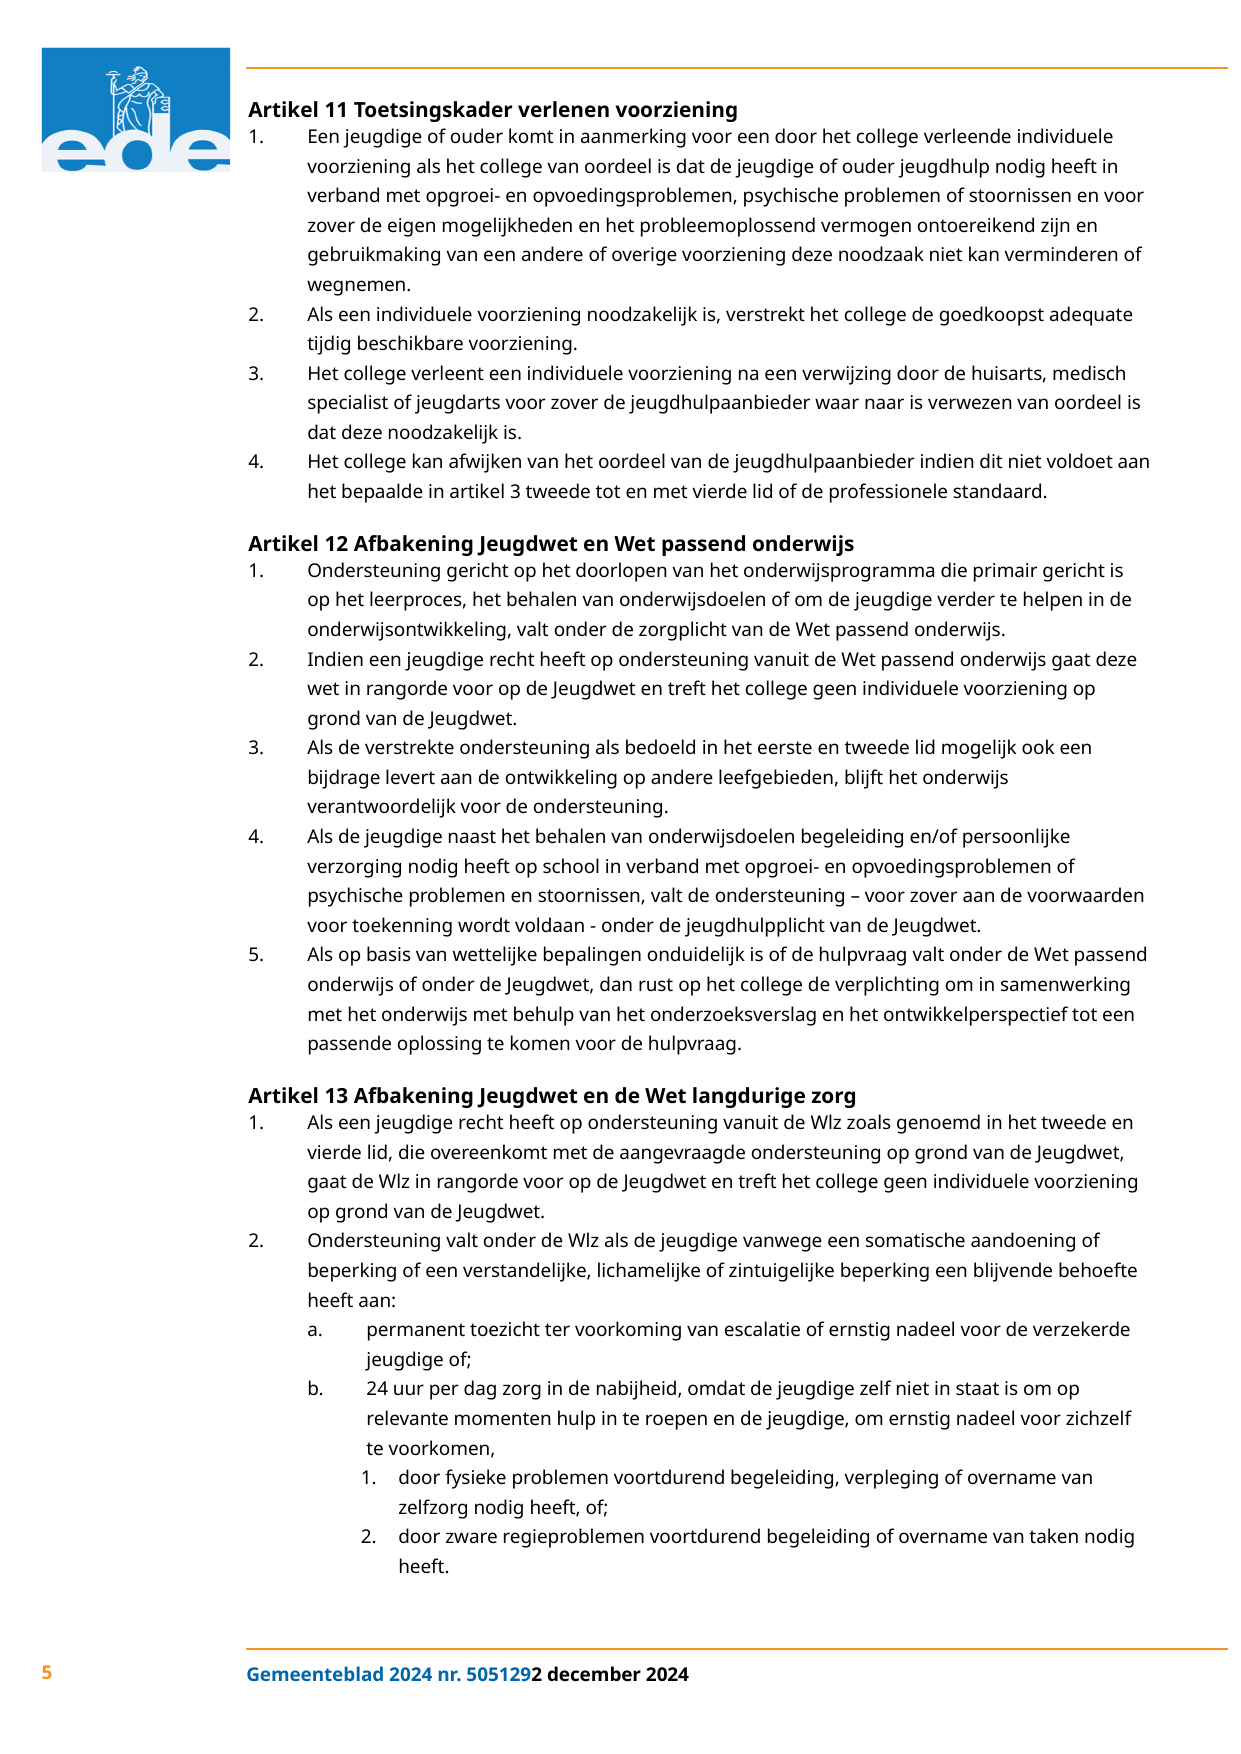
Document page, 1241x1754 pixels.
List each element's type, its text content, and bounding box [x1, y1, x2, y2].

list Een jeugdige of ouder komt in aanmerking voor een door het college verleende individuele voorziening als het college van oordeel is dat de jeugdige of ouder jeugdhulp nodig heeft in verband met opgroei- en opvoedingsproblemen, psychische problemen of stoornissen en voor zover de eigen mogelijkheden en het probleemoplossend vermogen ontoereikend zijn en gebruikmaking van een andere of overige voorziening deze noodzaak niet kan verminderen of wegnemen. [248, 123, 1152, 297]
text Artikel 13 Afbakening Jeugdwet en de Wet langdurige zorg [248, 1081, 1152, 1109]
list Ondersteuning gericht op het doorlopen van het onderwijsprogramma die primair gericht is op het leerproces, het behalen van onderwijsdoelen of om de jeugdige verder te helpen in de onderwijsontwikkeling, valt onder de zorgplicht van de Wet passend onderwijs. [248, 557, 1152, 642]
list door zware regieproblemen voortdurend begeleiding of overname van taken nodig heeft. [361, 1523, 1152, 1579]
text Artikel 11 Toetsingskader verlenen voorziening [248, 95, 1152, 123]
text Artikel 12 Afbakening Jeugdwet en Wet passend onderwijs [248, 529, 1152, 557]
list Als de verstrekte ondersteuning als bedoeld in het eerste en tweede lid mogelijk ook een bijdrage levert aan de ontwikkeling op andere leefgebieden, blijft het onderwijs verantwoordelijk voor de ondersteuning. [248, 734, 1152, 819]
list permanent toezicht ter voorkoming van escalatie of ernstig nadeel voor de verzekerde jeugdige of; [307, 1316, 1152, 1372]
picture [41, 47, 231, 172]
list Indien een jeugdige recht heeft op ondersteuning vanuit de Wet passend onderwijs gaat deze wet in rangorde voor op de Jeugdwet en treft het college geen individuele voorziening op grond van de Jeugdwet. [248, 646, 1152, 731]
list Als een individuele voorziening noodzakelijk is, verstrekt het college de goedkoopst adequate tijdig beschikbare voorziening. [248, 301, 1152, 356]
list Ondersteuning valt onder de Wlz als de jeugdige vanwege een somatische aandoening of beperking of een verstandelijke, lichamelijke of zintuigelijke beperking een blijvende behoefte heeft aan: [248, 1228, 1152, 1312]
list 24 uur per dag zorg in de nabijheid, omdat de jeugdige zelf niet in staat is om op relevante momenten hulp in te roepen en de jeugdige, om ernstig nadeel voor zichzelf te voorkomen, [307, 1376, 1152, 1460]
list Als op basis van wettelijke bepalingen onduidelijk is of de hulpvraag valt onder de Wet passend onderwijs of onder de Jeugdwet, dan rust op het college de verplichting om in samenwerking met het onderwijs met behulp van het onderzoeksverslag en het ontwikkelperspectief tot een passende oplossing te komen voor de hulpvraag. [248, 942, 1152, 1056]
list Als de jeugdige naast het behalen van onderwijsdoelen begeleiding en/of persoonlijke verzorging nodig heeft op school in verband met opgroei- en opvoedingsproblemen of psychische problemen en stoornissen, valt de ondersteuning – voor zover aan de voorwaarden voor toekenning wordt voldaan - onder de jeugdhulpplicht van de Jeugdwet. [248, 823, 1152, 938]
list Als een jeugdige recht heeft op ondersteuning vanuit de Wlz zoals genoemd in het tweede en vierde lid, die overeenkomt met de aangevraagde ondersteuning op grond van de Jeugdwet, gaat de Wlz in rangorde voor op de Jeugdwet en treft het college geen individuele voorziening op grond van de Jeugdwet. [248, 1109, 1152, 1224]
list door fysieke problemen voortdurend begeleiding, verpleging of overname van zelfzorg nodig heeft, of; [361, 1464, 1152, 1519]
list Het college kan afwijken van het oordeel van de jeugdhulpaanbieder indien dit niet voldoet aan het bepaalde in artikel 3 tweede tot en met vierde lid of de professionele standaard. [248, 449, 1152, 504]
list Het college verleent een individuele voorziening na een verwijzing door de huisarts, medisch specialist of jeugdarts voor zover de jeugdhulpaanbieder waar naar is verwezen van oordeel is dat deze noodzakelijk is. [248, 360, 1152, 445]
